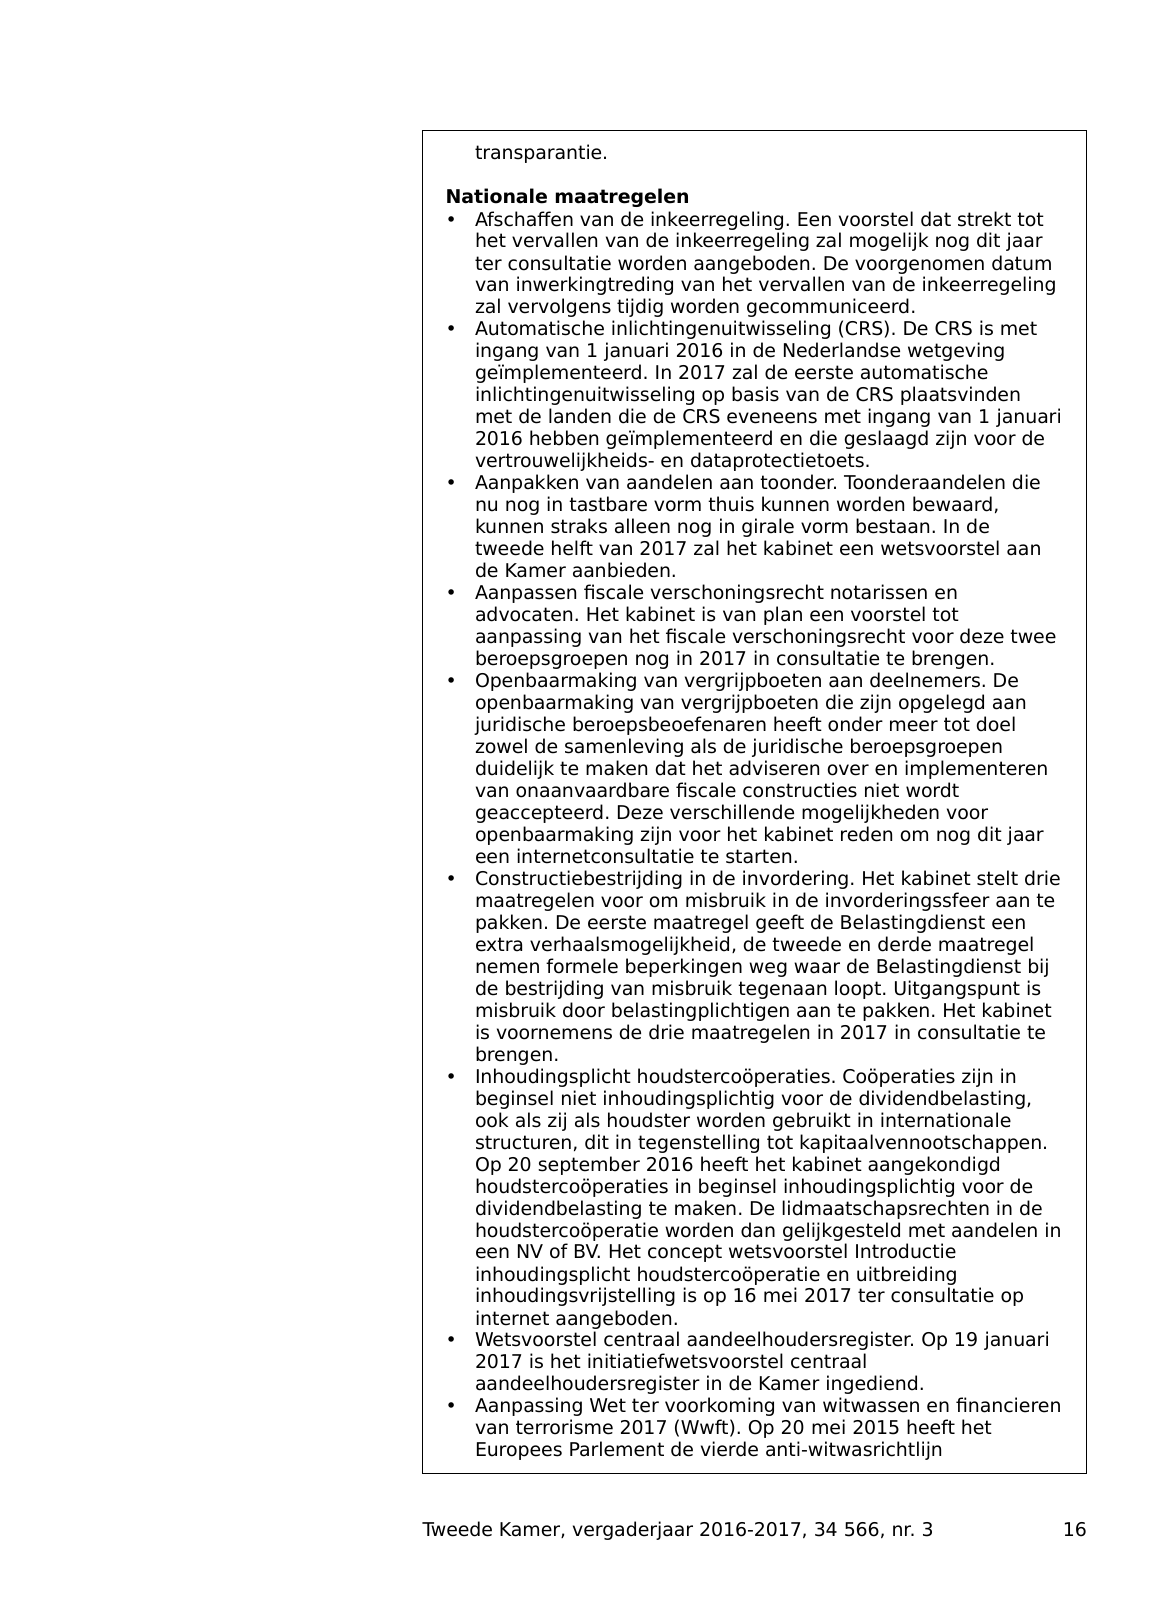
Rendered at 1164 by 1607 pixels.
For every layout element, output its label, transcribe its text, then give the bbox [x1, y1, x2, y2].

table_header transparantie. Nationale maatregelen • Afschaffen van de inkeerregeling. Een voorstel dat strekt tot het vervallen van de inkeerregeling zal mogelijk nog dit jaar ter consultatie worden aangeboden. De voorgenomen datum van inwerkingtreding van het vervallen van de inkeerregeling zal vervolgens tijdig worden gecommuniceerd. • Automatische inlichtingenuitwisseling (CRS). De CRS is met ingang van 1 januari 2016 in de Nederlandse wetgeving geïmplementeerd. In 2017 zal de eerste automatische inlichtingenuitwisseling op basis van de CRS plaatsvinden met de landen die de CRS eveneens met ingang van 1 januari 2016 hebben geïmplementeerd en die geslaagd zijn voor de vertrouwelijkheids- en dataprotectietoets. • Aanpakken van aandelen aan toonder. Toonderaandelen die nu nog in tastbare vorm thuis kunnen worden bewaard, kunnen straks alleen nog in girale vorm bestaan. In de tweede helft van 2017 zal het kabinet een wetsvoorstel aan de Kamer aanbieden. • Aanpassen fiscale verschoningsrecht notarissen en advocaten. Het kabinet is van plan een voorstel tot aanpassing van het fiscale verschoningsrecht voor deze twee beroepsgroepen nog in 2017 in consultatie te brengen. • Openbaarmaking van vergrijpboeten aan deelnemers. De openbaarmaking van vergrijpboeten die zijn opgelegd aan juridische beroepsbeoefenaren heeft onder meer tot doel zowel de samenleving als de juridische beroepsgroepen duidelijk te maken dat het adviseren over en implementeren van onaanvaardbare fiscale constructies niet wordt geaccepteerd. Deze verschillende mogelijkheden voor openbaarmaking zijn voor het kabinet reden om nog dit jaar een internetconsultatie te starten. • Constructiebestrijding in de invordering. Het kabinet stelt drie maatregelen voor om misbruik in de invorderingssfeer aan te pakken. De eerste maatregel geeft de Belastingdienst een extra verhaalsmogelijkheid, de tweede en derde maatregel nemen formele beperkingen weg waar de Belastingdienst bij de bestrijding van misbruik tegenaan loopt. Uitgangspunt is misbruik door belastingplichtigen aan te pakken. Het kabinet is voornemens de drie maatregelen in 2017 in consultatie te brengen. • Inhoudingsplicht houdstercoöperaties. Coöperaties zijn in beginsel niet inhoudingsplichtig voor de dividendbelasting, ook als zij als houdster worden gebruikt in internationale structuren, dit in tegenstelling tot kapitaalvennootschappen. Op 20 september 2016 heeft het kabinet aangekondigd houdstercoöperaties in beginsel inhoudingsplichtig voor de dividendbelasting te maken. De lidmaatschapsrechten in de houdstercoöperatie worden dan gelijkgesteld met aandelen in een NV of BV. Het concept wetsvoorstel Introductie inhoudingsplicht houdstercoöperatie en uitbreiding inhoudingsvrijstelling is op 16 mei 2017 ter consultatie op internet aangeboden. • Wetsvoorstel centraal aandeelhoudersregister. Op 19 januari 2017 is het initiatiefwetsvoorstel centraal aandeelhoudersregister in de Kamer ingediend. • Aanpassing Wet ter voorkoming van witwassen en financieren van terrorisme 2017 (Wwft). Op 20 mei 2015 heeft het Europees Parlement de vierde anti-witwasrichtlijn [423, 131, 1086, 1473]
